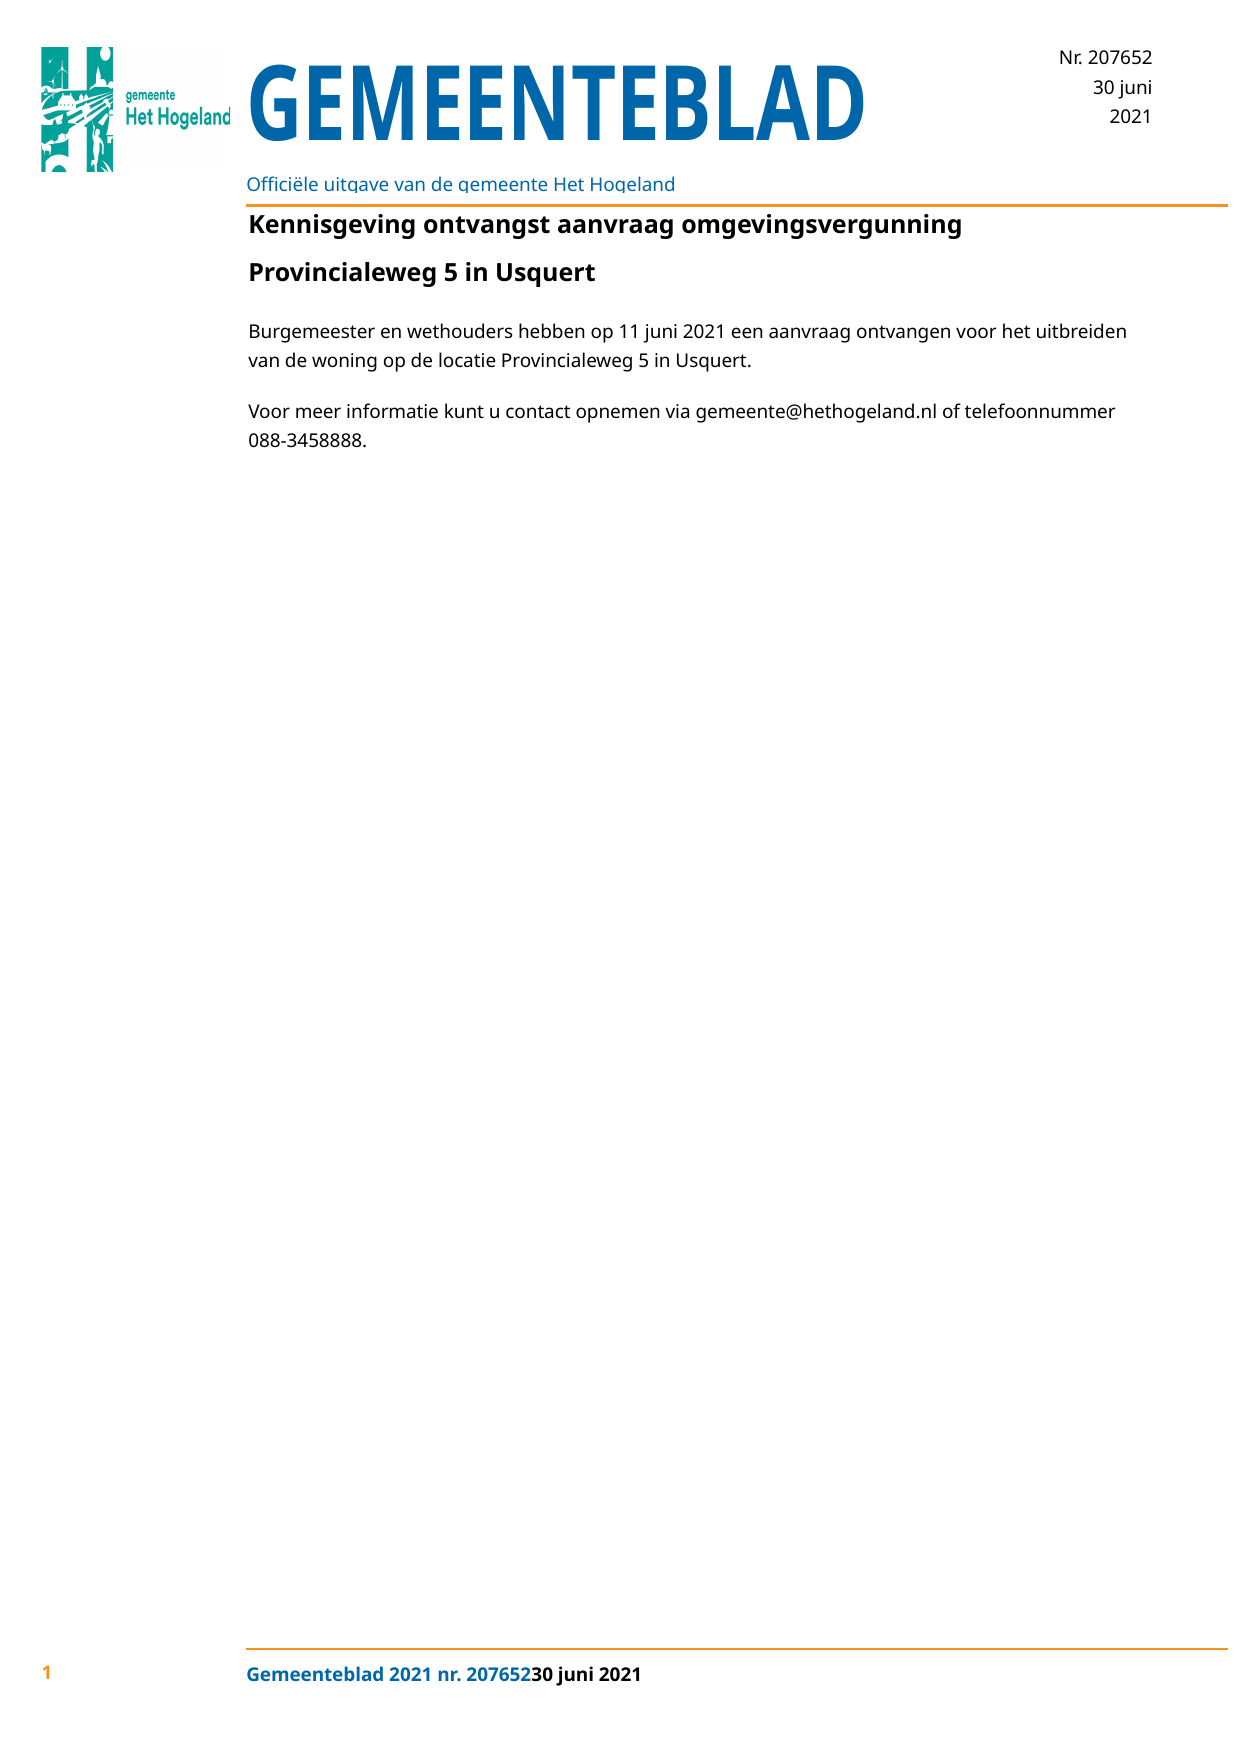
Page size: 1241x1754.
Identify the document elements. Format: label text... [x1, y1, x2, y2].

text Voor meer informatie kunt u contact opnemen via gemeente@hethogeland.nl of telefoonnummer 088-3458888. [248, 398, 1152, 453]
text Kennisgeving ontvangst aanvraag omgevingsvergunning Provincialeweg 5 in Usquert [248, 207, 1152, 288]
text Burgemeester en wethouders hebben op 11 juni 2021 een aanvraag ontvangen voor het uitbreiden van de woning op de locatie Provincialeweg 5 in Usquert. [248, 318, 1152, 373]
picture [41, 47, 231, 172]
